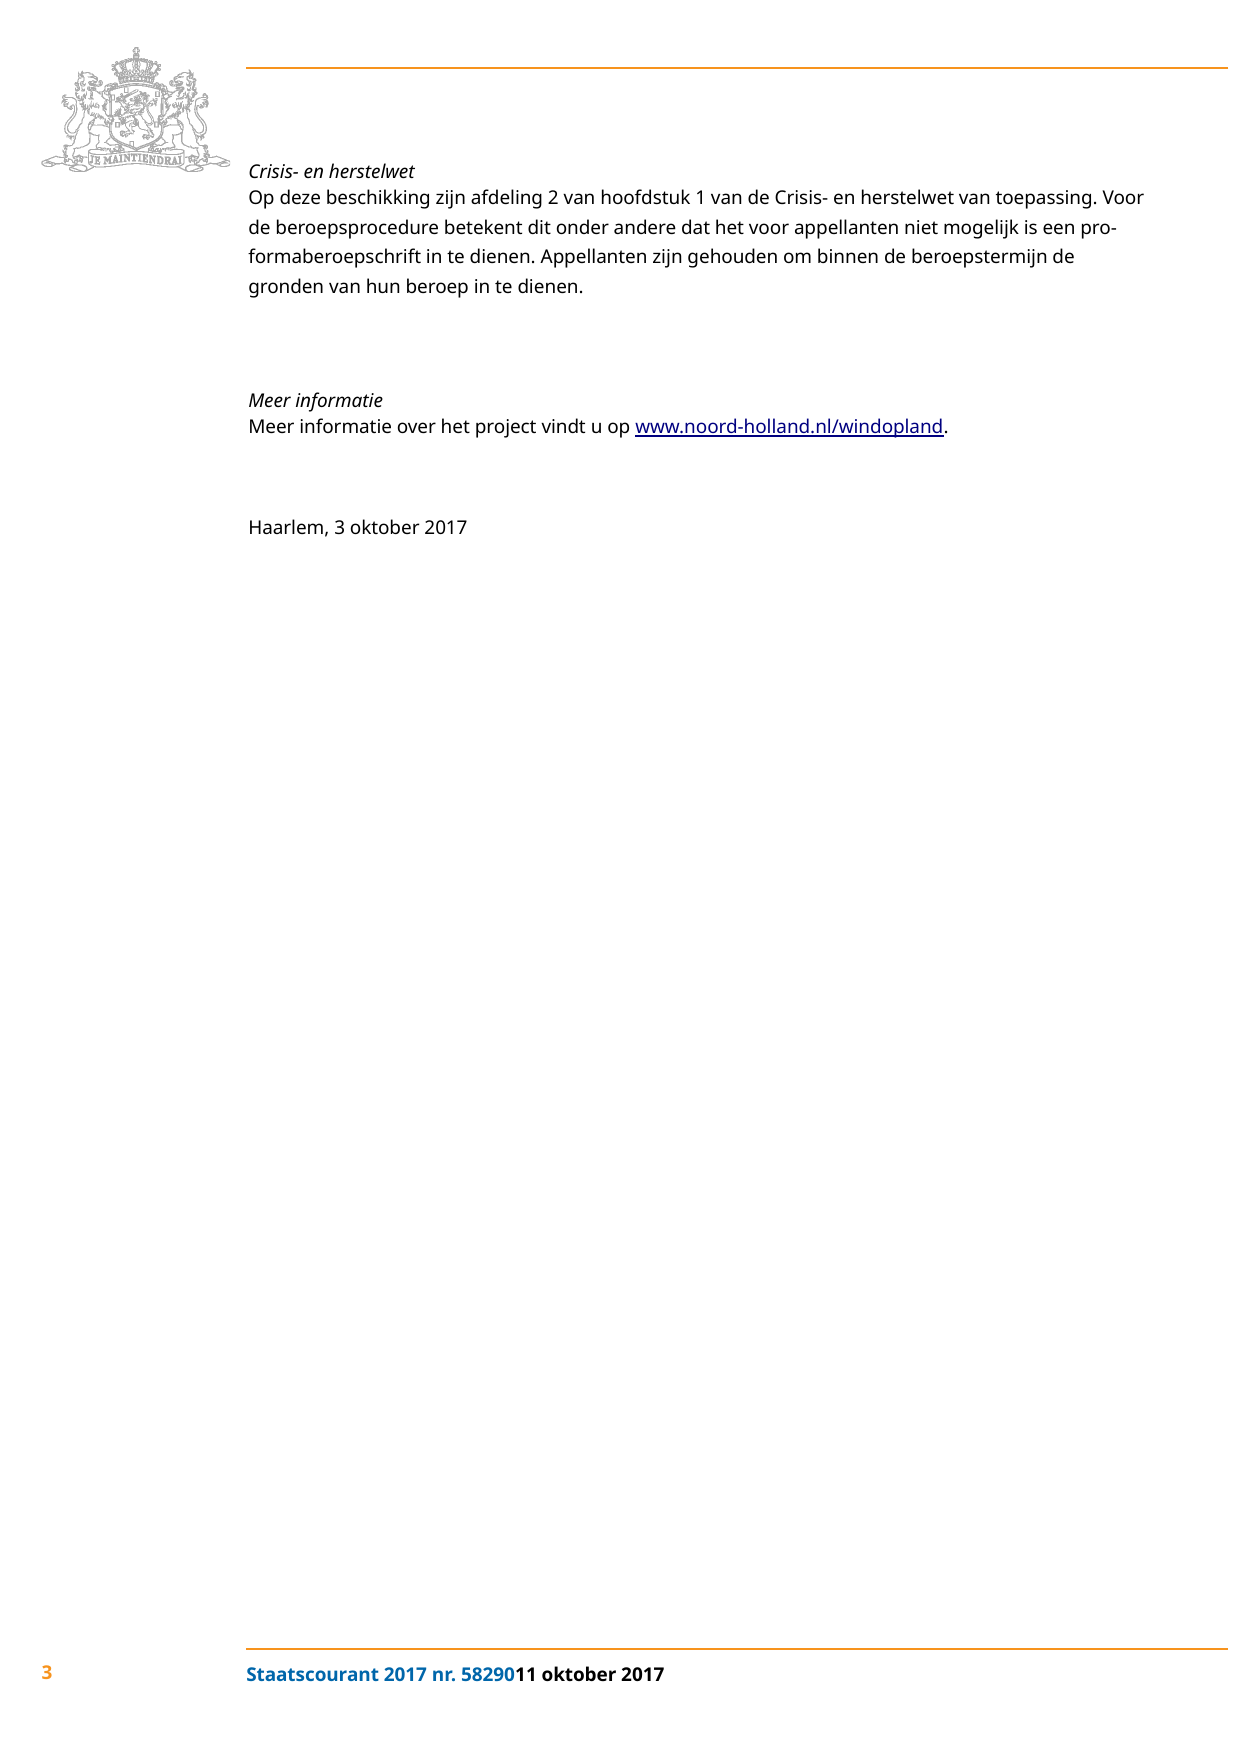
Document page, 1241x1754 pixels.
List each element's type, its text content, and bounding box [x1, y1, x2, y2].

text Meer informatie [248, 388, 1152, 413]
text Haarlem, 3 oktober 2017 [248, 514, 1152, 540]
text Crisis- en herstelwet [248, 159, 1152, 184]
picture [41, 47, 231, 172]
text Op deze beschikking zijn afdeling 2 van hoofdstuk 1 van de Crisis- en herstelwet van toepassing. Voor de beroepsprocedure betekent dit onder andere dat het voor appellanten niet mogelijk is een pro-formaberoepschrift in te dienen. Appellanten zijn gehouden om binnen de beroepstermijn de gronden van hun beroep in te dienen. [248, 184, 1152, 299]
text Meer informatie over het project vindt u op www.noord-holland.nl/windopland. [248, 413, 1152, 439]
